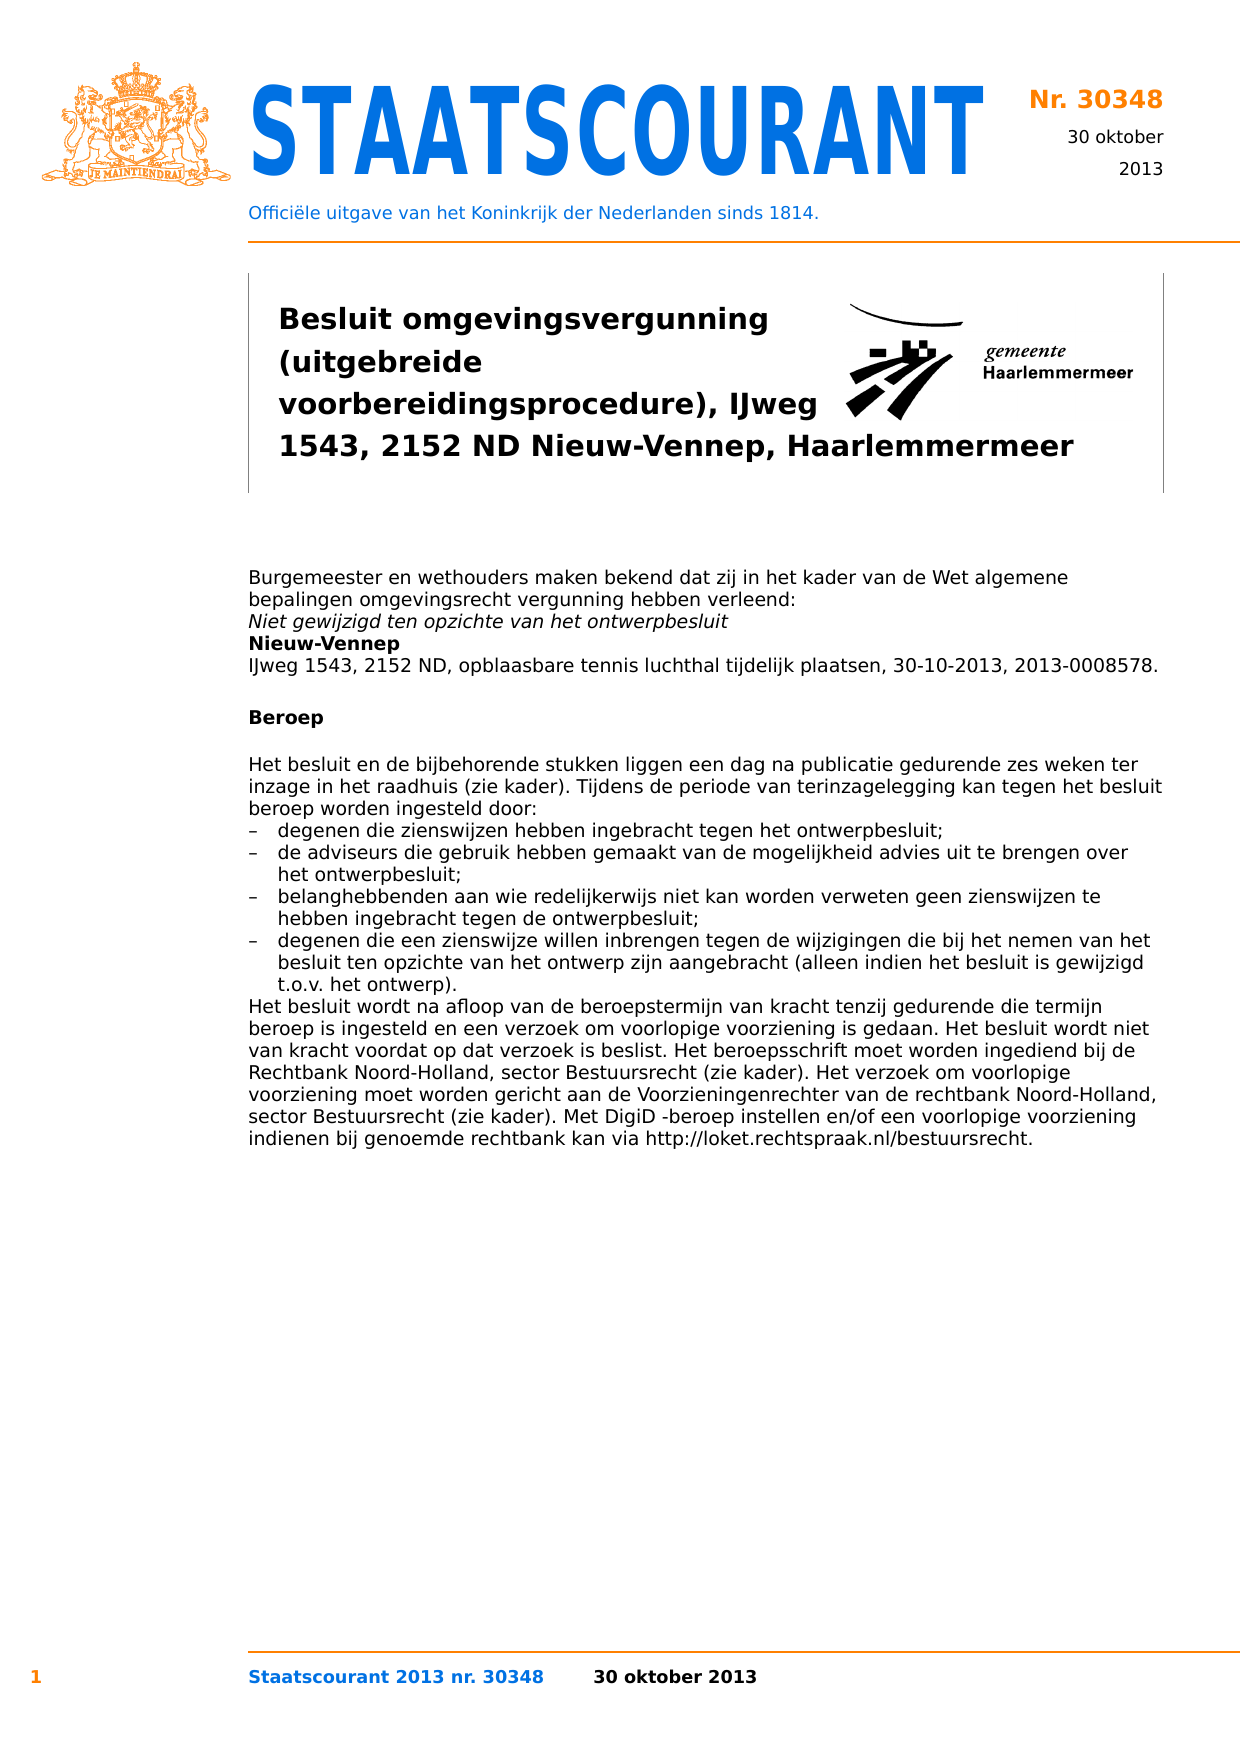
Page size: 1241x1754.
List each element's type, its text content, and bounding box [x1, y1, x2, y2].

table_header [25, 62, 248, 241]
text – de adviseurs die gebruik hebben gemaakt van de mogelijkheid advies uit te brengen over het ontwerpbesluit; [248, 842, 1163, 886]
text Burgemeester en wethouders maken bekend dat zij in het kader van de Wet algemene bepalingen omgevingsrecht vergunning hebben verleend: [248, 567, 1163, 611]
picture [844, 302, 1134, 421]
text Nieuw-Vennep [248, 633, 1163, 655]
table_header STAATSCOURANT [248, 62, 998, 203]
picture [41, 62, 231, 186]
table_cell Officiële uitgave van het Koninkrijk der Nederlanden sinds 1814. [248, 203, 1240, 241]
text – belanghebbenden aan wie redelijkerwijs niet kan worden verweten geen zienswijzen te hebben ingebracht tegen de ontwerpbesluit; [248, 886, 1163, 930]
subtitle Beroep [248, 707, 1163, 729]
text – degenen die een zienswijze willen inbrengen tegen de wijzigingen die bij het nemen van het besluit ten opzichte van het ontwerp zijn aangebracht (alleen indien het besluit is gewijzigd t.o.v. het ontwerp). [248, 930, 1163, 996]
subtitle Besluit omgevingsvergunning (uitgebreide voorbereidingsprocedure), IJweg 1543, 2152 ND Nieuw-Vennep, Haarlemmermeer [249, 273, 1163, 493]
text – degenen die zienswijzen hebben ingebracht tegen het ontwerpbesluit; [248, 820, 1163, 842]
text IJweg 1543, 2152 ND, opblaasbare tennis luchthal tijdelijk plaatsen, 30-10-2013, 2013-0008578. [248, 655, 1163, 677]
table_cell 30 oktober [998, 121, 1240, 153]
text Het besluit wordt na afloop van de beroepstermijn van kracht tenzij gedurende die termijn beroep is ingesteld en een verzoek om voorlopige voorziening is gedaan. Het besluit wordt niet van kracht voordat op dat verzoek is beslist. Het beroepsschrift moet worden ingediend bij de Rechtbank Noord-Holland, sector Bestuursrecht (zie kader). Het verzoek om voorlopige voorziening moet worden gericht aan de Voorzieningenrechter van de rechtbank Noord-Holland, sector Bestuursrecht (zie kader). Met DigiD -beroep instellen en/of een voorlopige voorziening indienen bij genoemde rechtbank kan via http://loket.rechtspraak.nl/bestuursrecht. [248, 996, 1163, 1149]
text Niet gewijzigd ten opzichte van het ontwerpbesluit [248, 611, 1163, 633]
text Het besluit en de bijbehorende stukken liggen een dag na publicatie gedurende zes weken ter inzage in het raadhuis (zie kader). Tijdens de periode van terinzagelegging kan tegen het besluit beroep worden ingesteld door: [248, 754, 1163, 820]
table_cell 2013 [998, 153, 1240, 203]
table_header Nr. 30348 [998, 62, 1240, 121]
